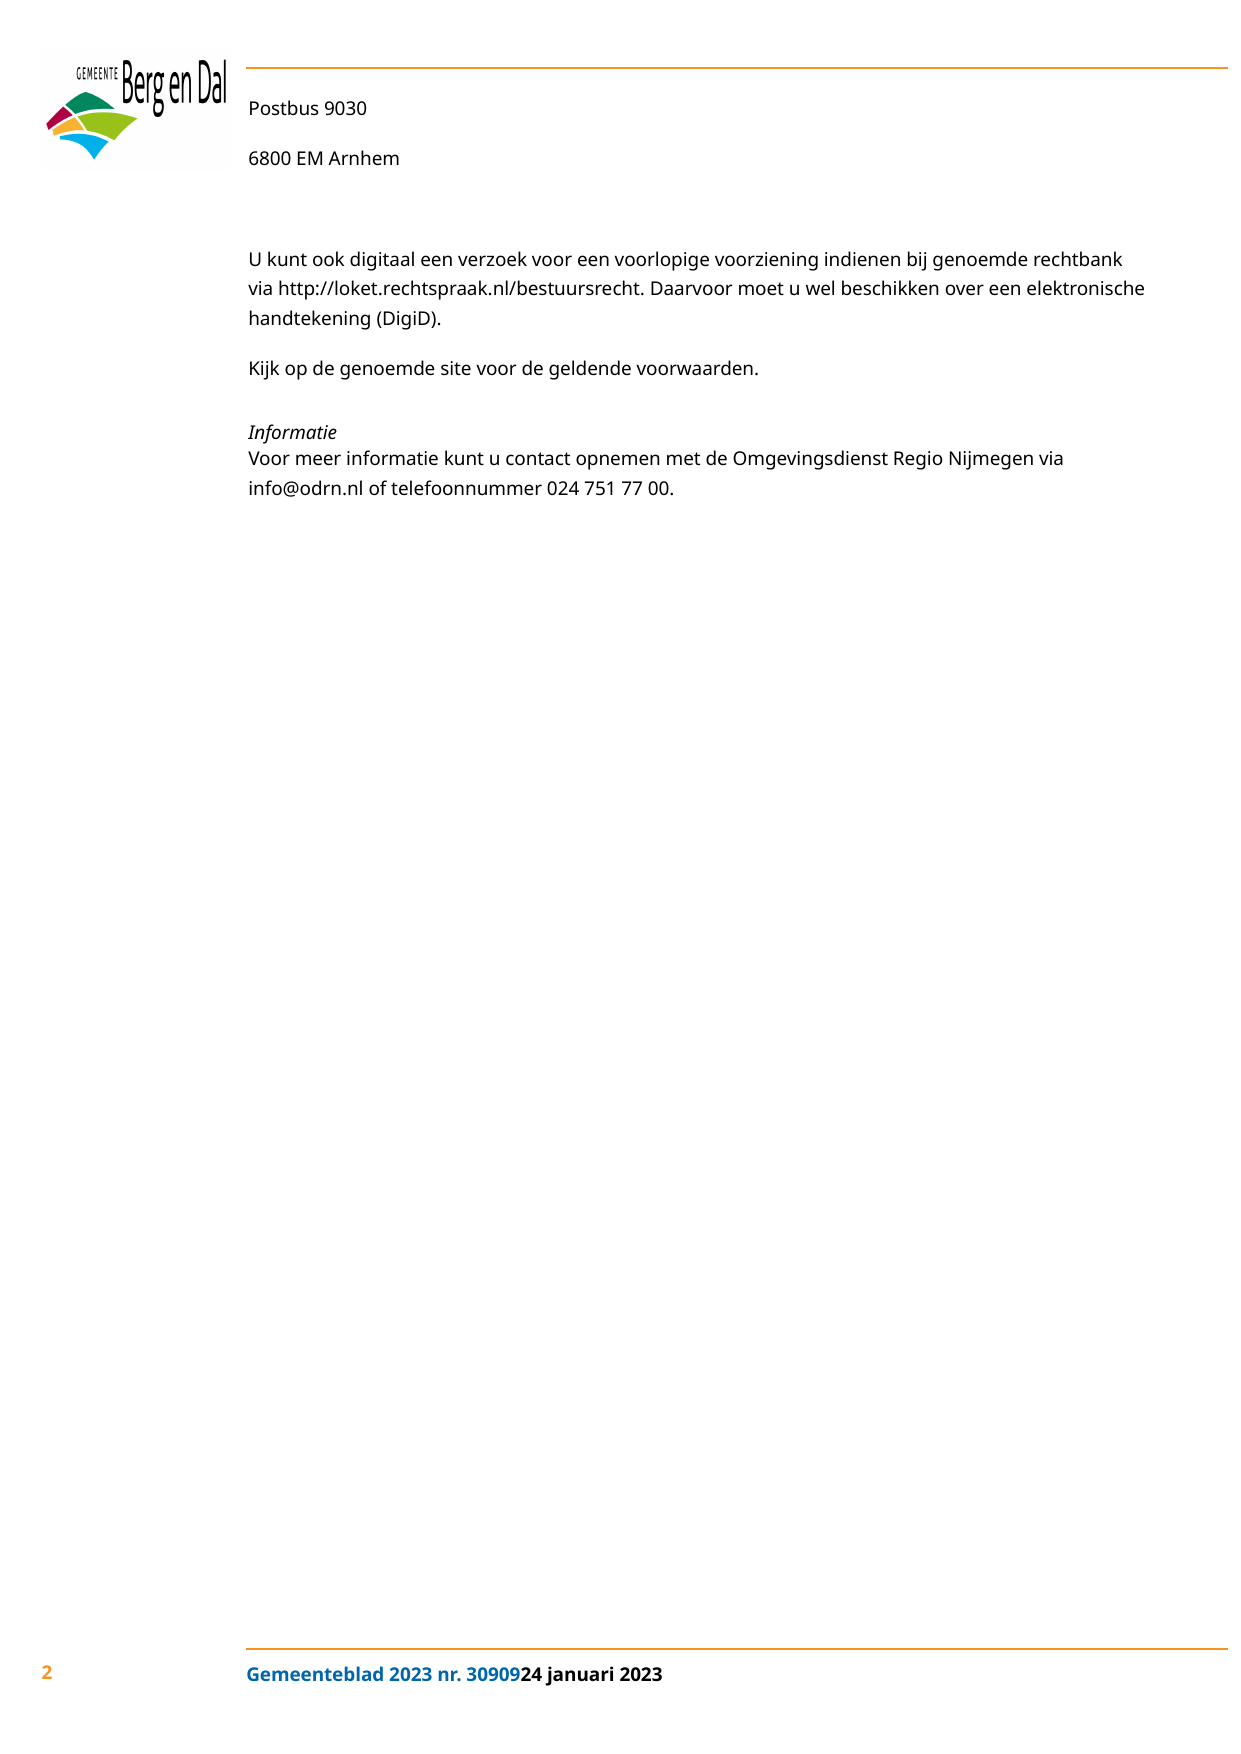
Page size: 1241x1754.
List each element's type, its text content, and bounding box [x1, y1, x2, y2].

text Kijk op de genoemde site voor de geldende voorwaarden. [248, 356, 1152, 381]
text U kunt ook digitaal een verzoek voor een voorlopige voorziening indienen bij genoemde rechtbank via http://loket.rechtspraak.nl/bestuursrecht. Daarvoor moet u wel beschikken over een elektronische handtekening (DigiD). [248, 246, 1152, 331]
text Informatie [248, 419, 1152, 445]
text 6800 EM Arnhem [248, 145, 1152, 171]
picture [41, 47, 231, 172]
text Voor meer informatie kunt u contact opnemen met de Omgevingsdienst Regio Nijmegen via info@odrn.nl of telefoonnummer 024 751 77 00. [248, 445, 1152, 501]
text Postbus 9030 [248, 95, 1152, 121]
